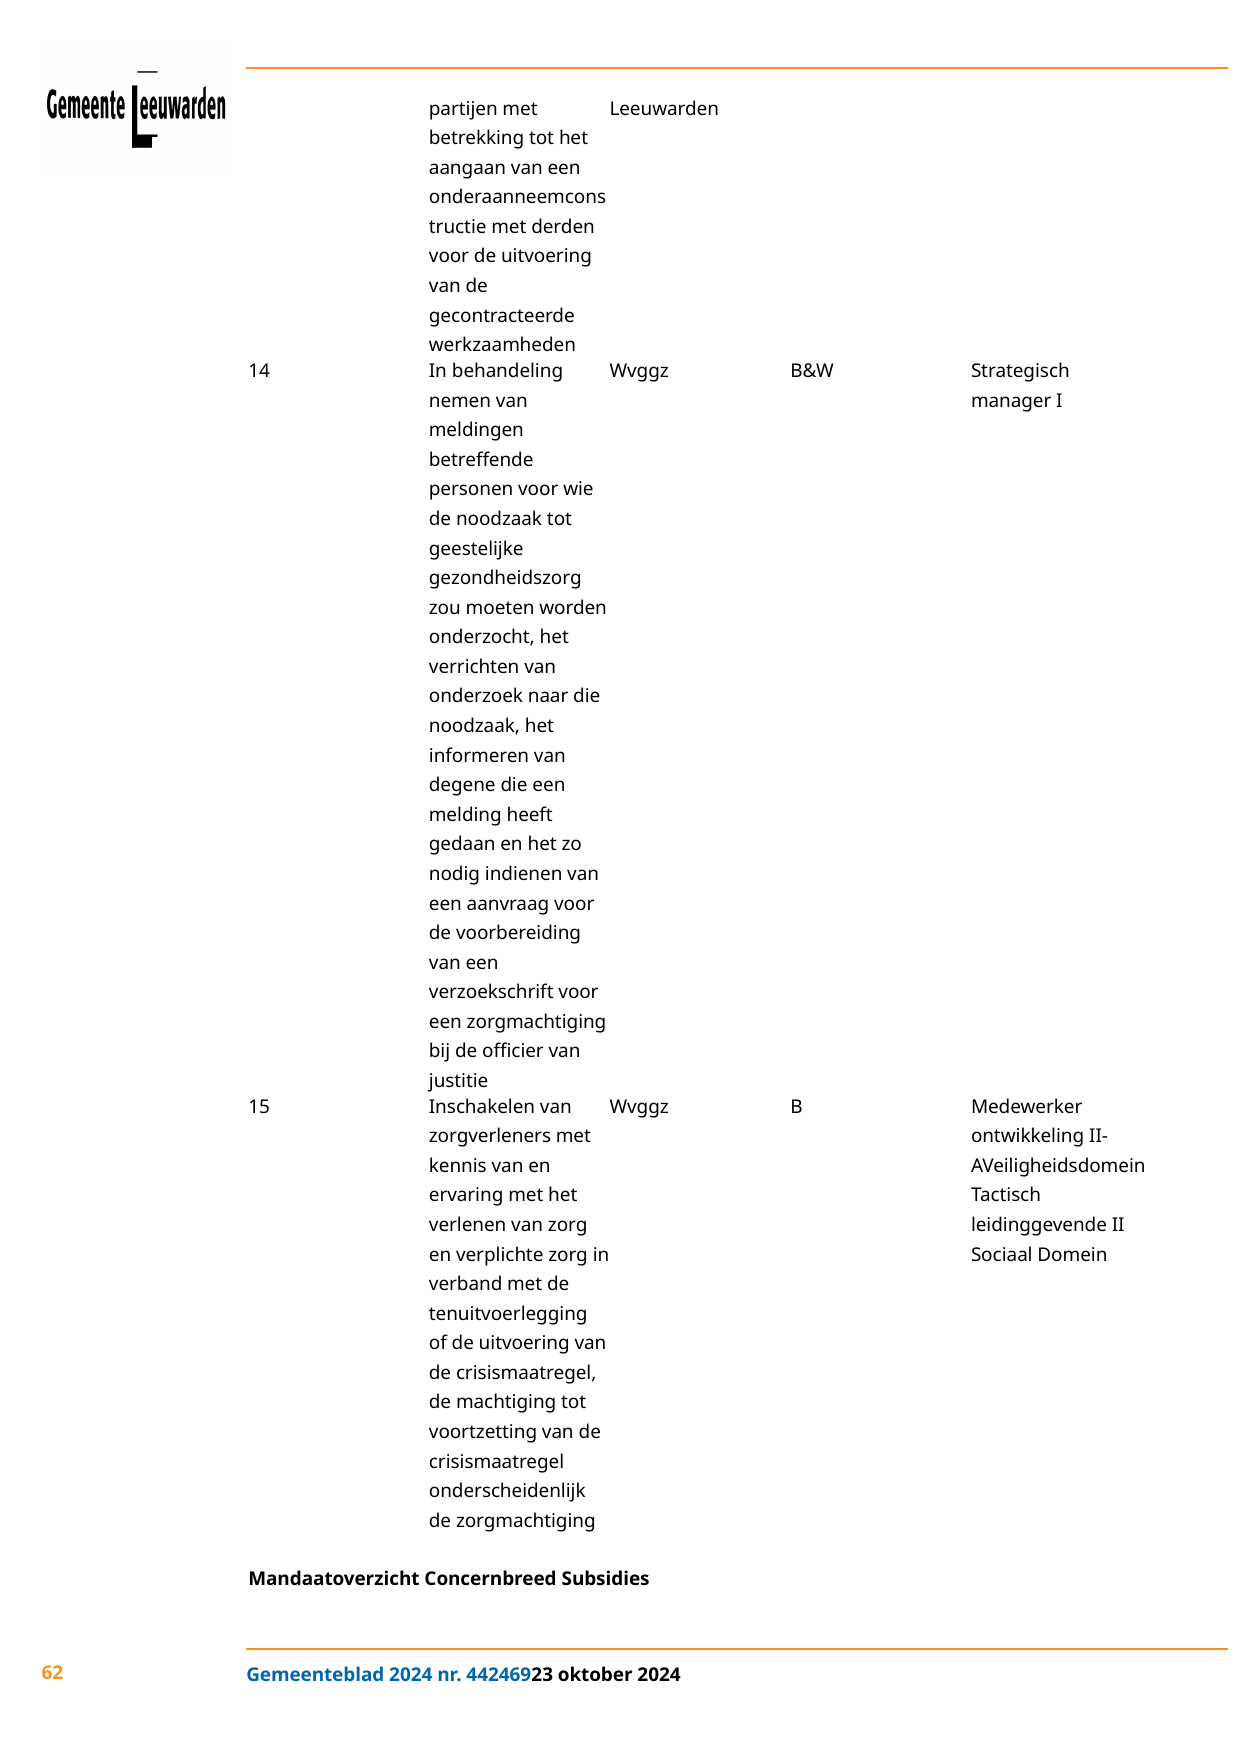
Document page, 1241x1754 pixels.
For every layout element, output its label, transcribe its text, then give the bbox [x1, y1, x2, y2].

table_cell B&W [790, 357, 971, 1093]
table_cell [971, 95, 1152, 357]
table_cell 15 [248, 1093, 429, 1533]
table_cell Leeuwarden [609, 95, 790, 357]
table_cell Wvggz [609, 357, 790, 1093]
table_cell Inschakelen van zorgverleners met kennis van en ervaring met het verlenen van zorg en verplichte zorg in verband met de tenuitvoerlegging of de uitvoering van de crisismaatregel, de machtiging tot voortzetting van de crisismaatregel onderscheidenlijk de zorgmachtiging [429, 1093, 609, 1533]
picture [41, 47, 231, 172]
table_cell [790, 95, 971, 357]
table_cell Wvggz [609, 1093, 790, 1533]
text Mandaatoverzicht Concernbreed Subsidies [248, 1566, 1152, 1591]
table_cell Medewerker ontwikkeling II-AVeiligheidsdomein Tactisch leidinggevende II Sociaal Domein [971, 1093, 1152, 1533]
table_cell B [790, 1093, 971, 1533]
table_cell In behandeling nemen van meldingen betreffende personen voor wie de noodzaak tot geestelijke gezondheidszorg zou moeten worden onderzocht, het verrichten van onderzoek naar die noodzaak, het informeren van degene die een melding heeft gedaan en het zo nodig indienen van een aanvraag voor de voorbereiding van een verzoekschrift voor een zorgmachtiging bij de officier van justitie [429, 357, 609, 1093]
table_cell partijen met betrekking tot het aangaan van een onderaanneemconstructie met derden voor de uitvoering van de gecontracteerde werkzaamheden [429, 95, 609, 357]
table_cell 14 [248, 357, 429, 1093]
table_cell [248, 95, 429, 357]
table_cell Strategisch manager I [971, 357, 1152, 1093]
